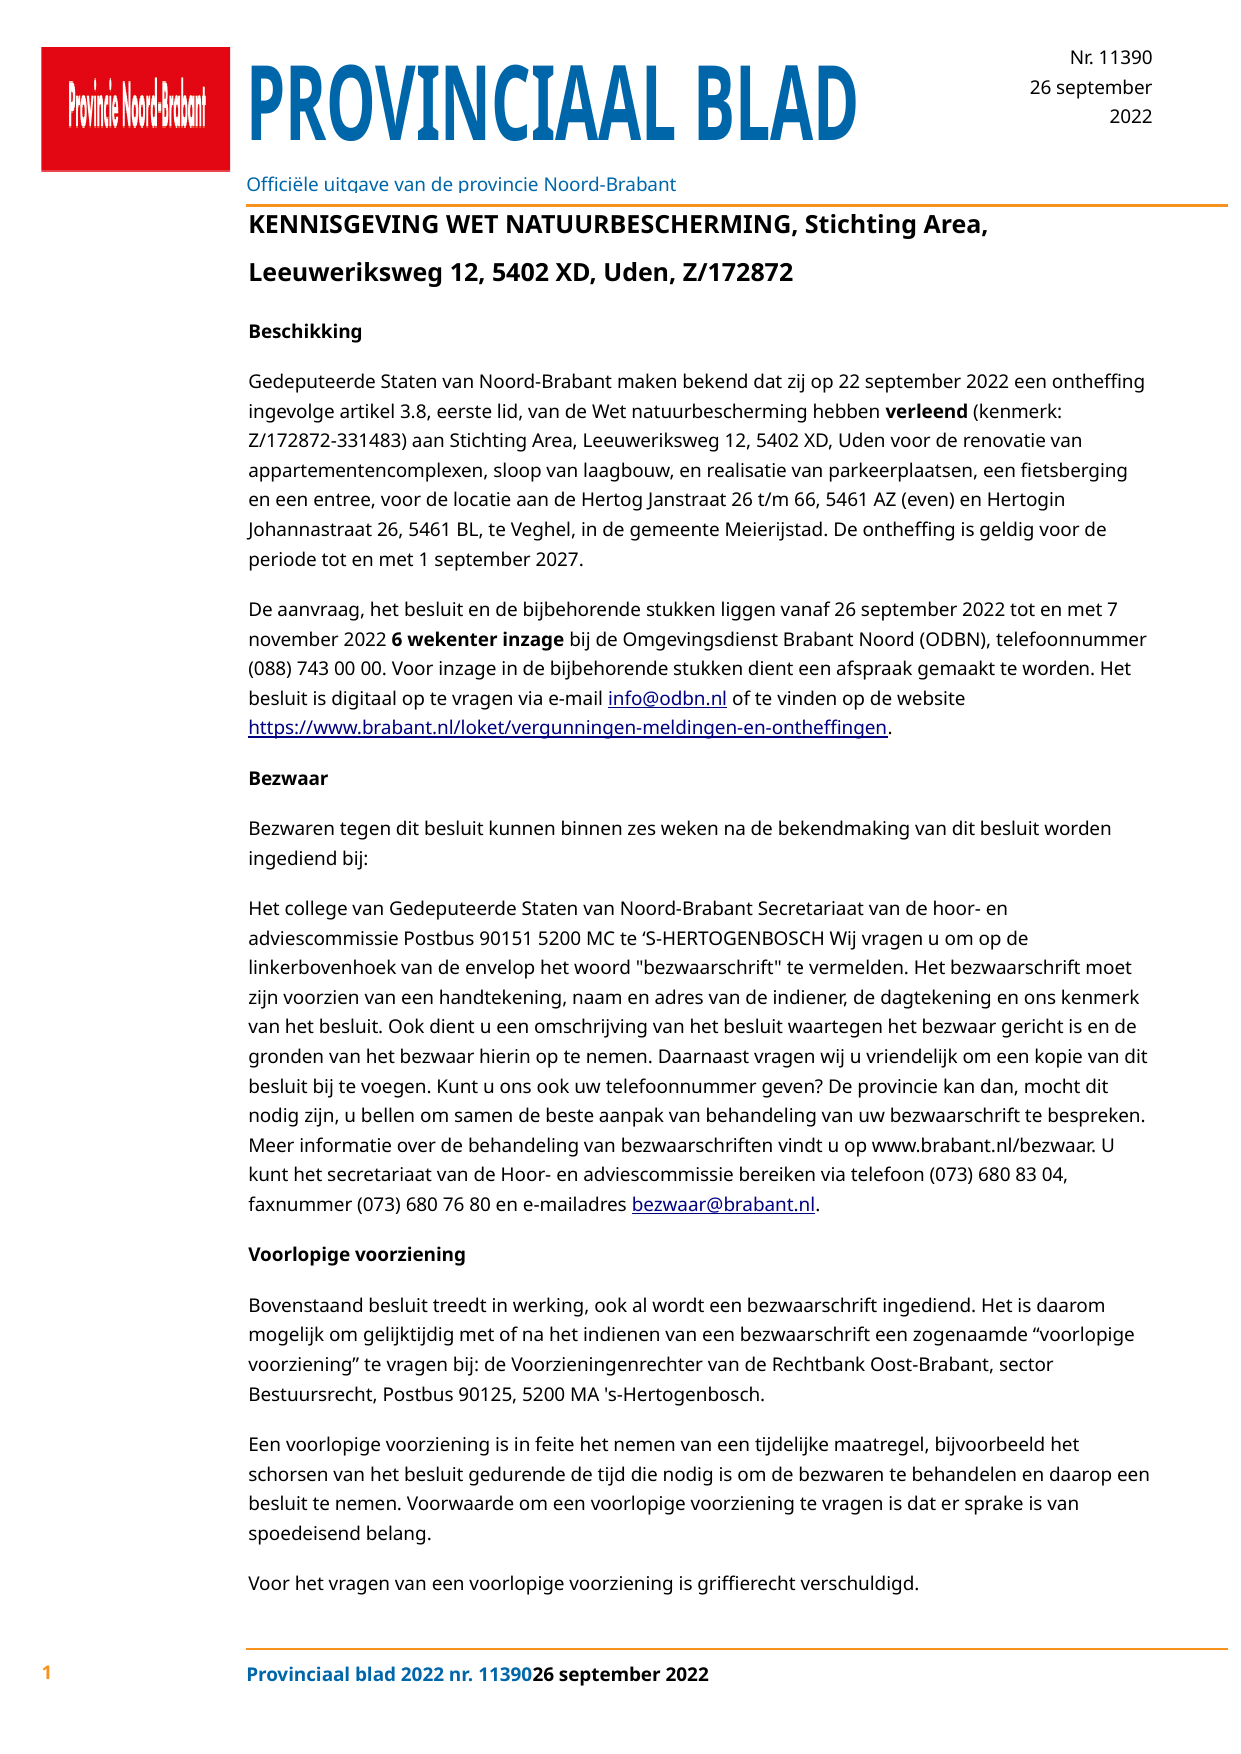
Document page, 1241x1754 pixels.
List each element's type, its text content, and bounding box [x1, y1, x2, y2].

text Bezwaar [248, 765, 1152, 791]
text KENNISGEVING WET NATUURBESCHERMING, Stichting Area, Leeuweriksweg 12, 5402 XD, Uden, Z/172872 [248, 207, 1152, 288]
picture [41, 47, 231, 172]
text Beschikking [248, 318, 1152, 344]
text Gedeputeerde Staten van Noord-Brabant maken bekend dat zij op 22 september 2022 een ontheffing ingevolge artikel 3.8, eerste lid, van de Wet natuurbescherming hebben verleend (kenmerk: Z/172872-331483) aan Stichting Area, Leeuweriksweg 12, 5402 XD, Uden voor de renovatie van appartementencomplexen, sloop van laagbouw, en realisatie van parkeerplaatsen, een fietsberging en een entree, voor de locatie aan de Hertog Janstraat 26 t/m 66, 5461 AZ (even) en Hertogin Johannastraat 26, 5461 BL, te Veghel, in de gemeente Meierijstad. De ontheffing is geldig voor de periode tot en met 1 september 2027. [248, 368, 1152, 572]
text De aanvraag, het besluit en de bijbehorende stukken liggen vanaf 26 september 2022 tot en met 7 november 2022 6 wekenter inzage bij de Omgevingsdienst Brabant Noord (ODBN), telefoonnummer (088) 743 00 00. Voor inzage in de bijbehorende stukken dient een afspraak gemaakt te worden. Het besluit is digitaal op te vragen via e-mail info@odbn.nl of te vinden op de website https://www.brabant.nl/loket/vergunningen-meldingen-en-ontheffingen. [248, 596, 1152, 740]
text Voorlopige voorziening [248, 1242, 1152, 1267]
text Voor het vragen van een voorlopige voorziening is griffierecht verschuldigd. [248, 1570, 1152, 1596]
text Het college van Gedeputeerde Staten van Noord-Brabant Secretariaat van de hoor- en adviescommissie Postbus 90151 5200 MC te ‘S‑HERTOGENBOSCH Wij vragen u om op de linkerbovenhoek van de envelop het woord "bezwaarschrift" te vermelden. Het bezwaarschrift moet zijn voorzien van een handtekening, naam en adres van de indiener, de dagtekening en ons kenmerk van het besluit. Ook dient u een omschrijving van het besluit waartegen het bezwaar gericht is en de gronden van het bezwaar hierin op te nemen. Daarnaast vragen wij u vriendelijk om een kopie van dit besluit bij te voegen. Kunt u ons ook uw telefoonnummer geven? De provincie kan dan, mocht dit nodig zijn, u bellen om samen de beste aanpak van behandeling van uw bezwaarschrift te bespreken. Meer informatie over de behandeling van bezwaarschriften vindt u op www.brabant.nl/bezwaar. U kunt het secretariaat van de Hoor- en adviescommissie bereiken via telefoon (073) 680 83 04, faxnummer (073) 680 76 80 en e-mailadres bezwaar@brabant.nl. [248, 895, 1152, 1217]
text Bezwaren tegen dit besluit kunnen binnen zes weken na de bekendmaking van dit besluit worden ingediend bij: [248, 815, 1152, 871]
text Bovenstaand besluit treedt in werking, ook al wordt een bezwaarschrift ingediend. Het is daarom mogelijk om gelijktijdig met of na het indienen van een bezwaarschrift een zogenaamde “voorlopige voorziening” te vragen bij: de Voorzieningenrechter van de Rechtbank Oost-Brabant, sector Bestuursrecht, Postbus 90125, 5200 MA 's-Hertogenbosch. [248, 1292, 1152, 1407]
text Een voorlopige voorziening is in feite het nemen van een tijdelijke maatregel, bijvoorbeeld het schorsen van het besluit gedurende de tijd die nodig is om de bezwaren te behandelen en daarop een besluit te nemen. Voorwaarde om een voorlopige voorziening te vragen is dat er sprake is van spoedeisend belang. [248, 1431, 1152, 1546]
